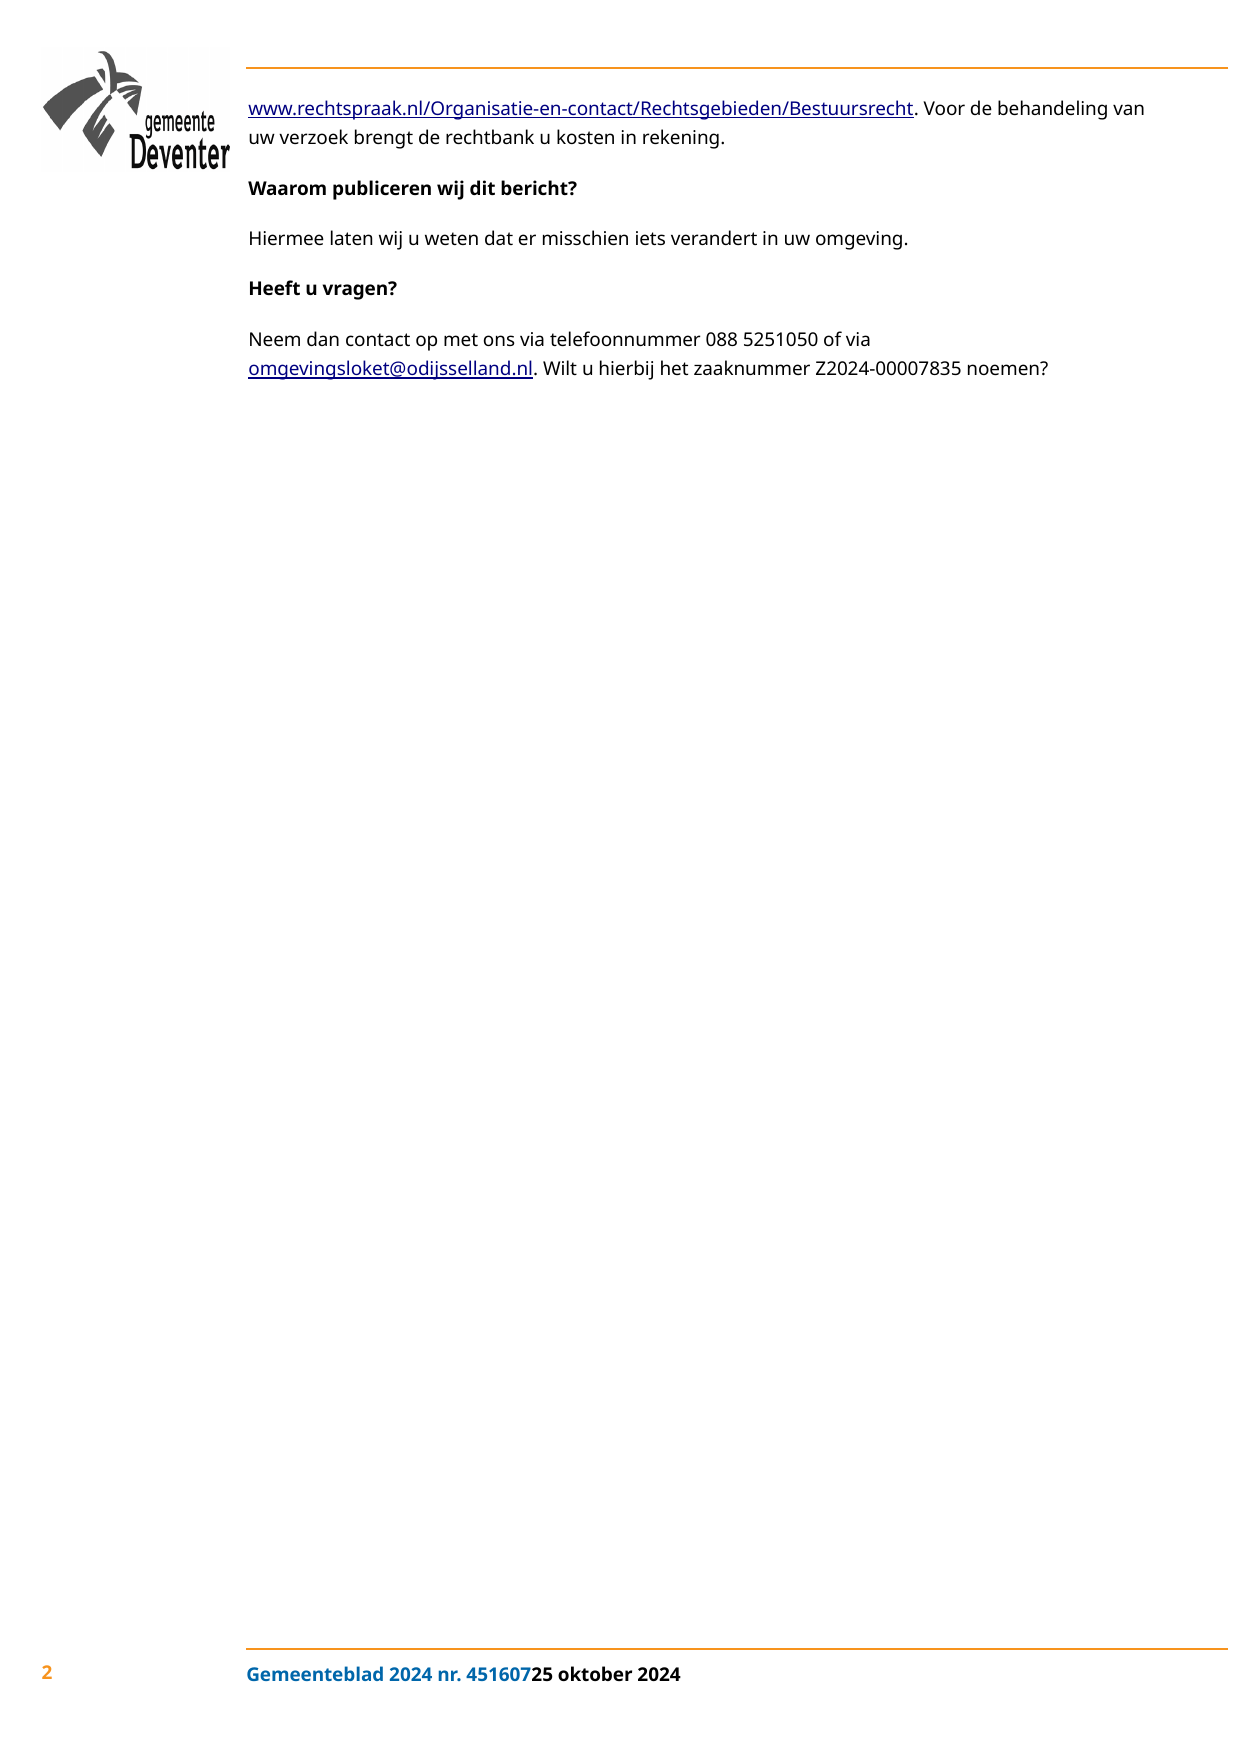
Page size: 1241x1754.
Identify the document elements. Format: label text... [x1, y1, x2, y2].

text Waarom publiceren wij dit bericht? [248, 175, 1152, 201]
text Neem dan contact op met ons via telefoonnummer 088 5251050 of via omgevingsloket@odijsselland.nl. Wilt u hierbij het zaaknummer Z2024-00007835 noemen? [248, 326, 1152, 381]
picture [41, 47, 231, 172]
text www.rechtspraak.nl/Organisatie-en-contact/Rechtsgebieden/Bestuursrecht. Voor de behandeling van uw verzoek brengt de rechtbank u kosten in rekening. [248, 95, 1152, 150]
text Hiermee laten wij u weten dat er misschien iets verandert in uw omgeving. [248, 225, 1152, 251]
text Heeft u vragen? [248, 276, 1152, 301]
